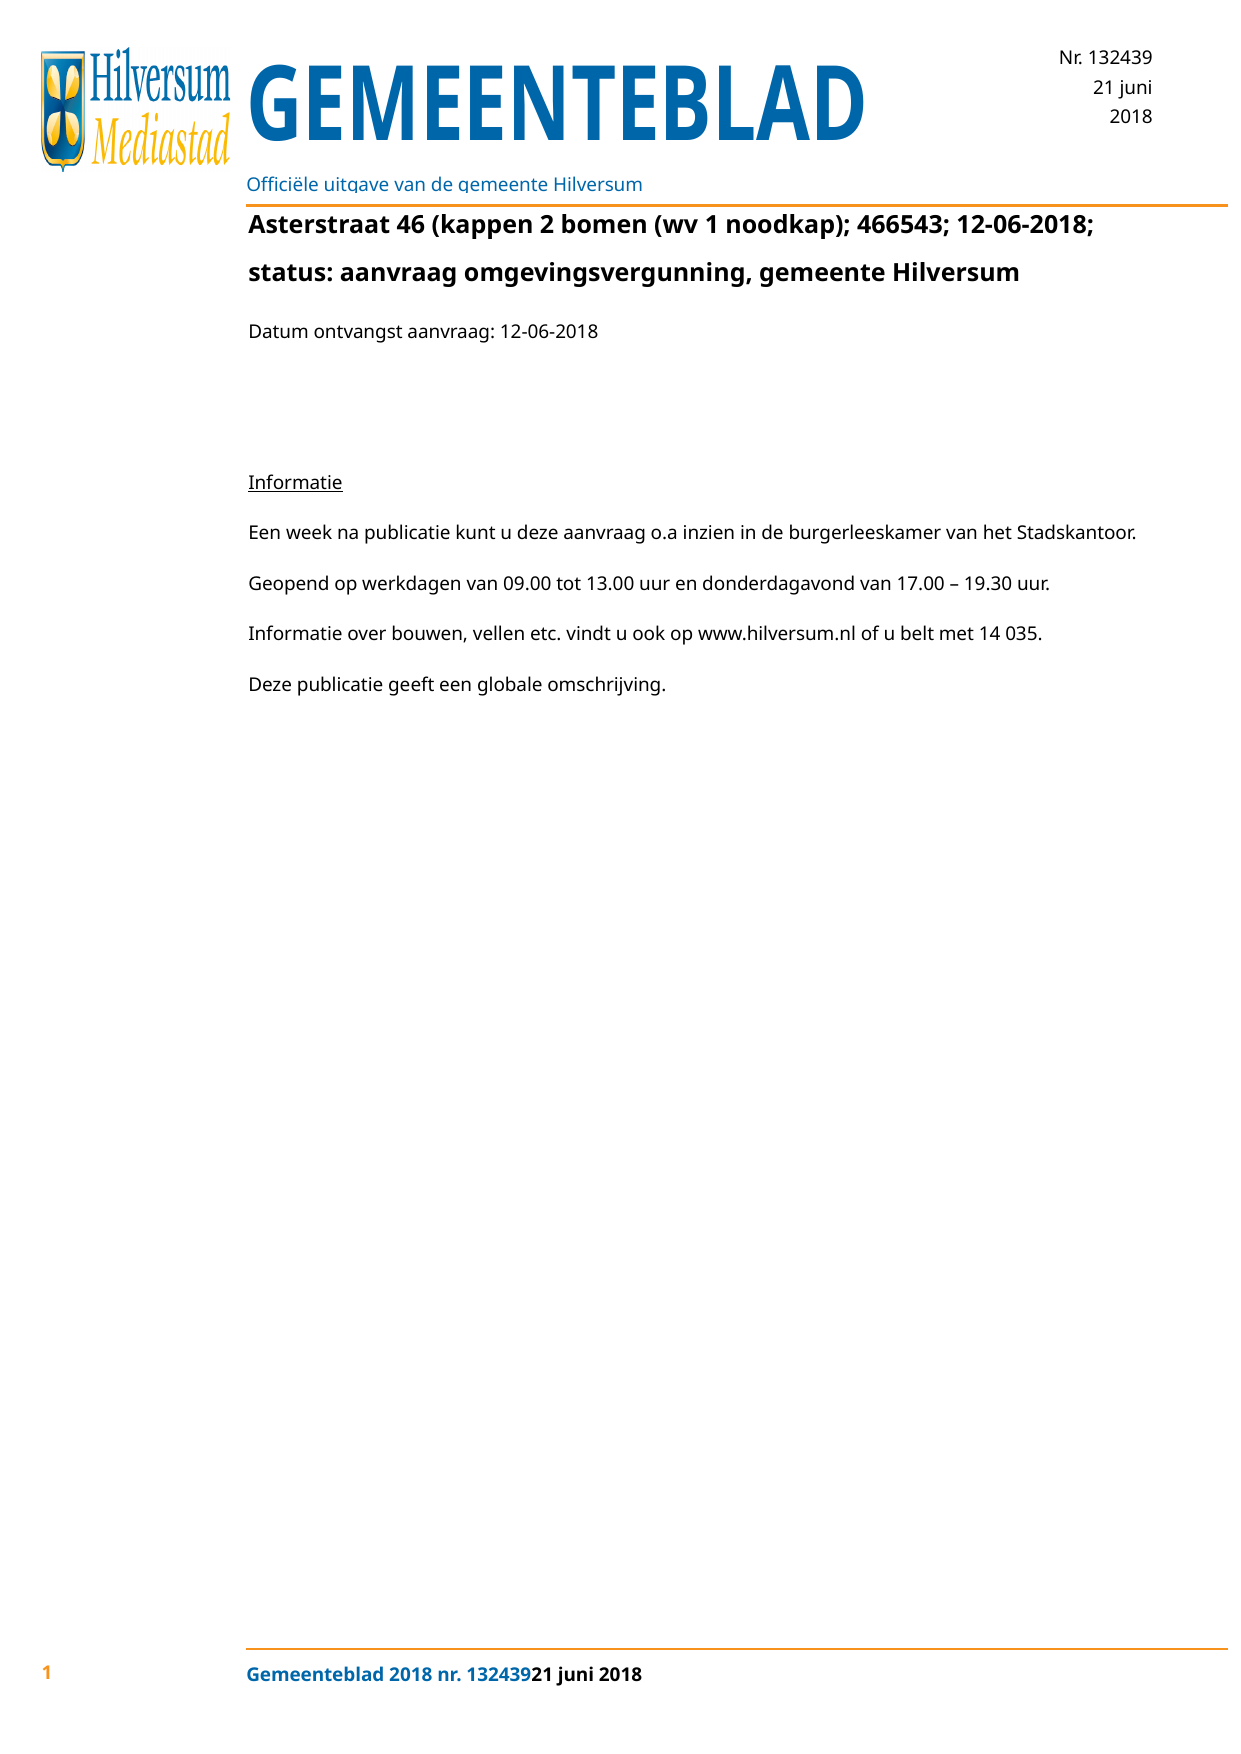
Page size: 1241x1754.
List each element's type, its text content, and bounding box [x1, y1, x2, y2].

picture [41, 47, 231, 172]
text Geopend op werkdagen van 09.00 tot 13.00 uur en donderdagavond van 17.00 – 19.30 uur. [248, 570, 1152, 596]
text Datum ontvangst aanvraag: 12-06-2018 [248, 318, 1152, 344]
text Informatie [248, 469, 1152, 495]
text Een week na publicatie kunt u deze aanvraag o.a inzien in de burgerleeskamer van het Stadskantoor. [248, 519, 1152, 545]
text Informatie over bouwen, vellen etc. vindt u ook op www.hilversum.nl of u belt met 14 035. [248, 620, 1152, 646]
text Deze publicatie geeft een globale omschrijving. [248, 671, 1152, 697]
text Asterstraat 46 (kappen 2 bomen (wv 1 noodkap); 466543; 12-06-2018; status: aanvraag omgevingsvergunning, gemeente Hilversum [248, 207, 1152, 288]
